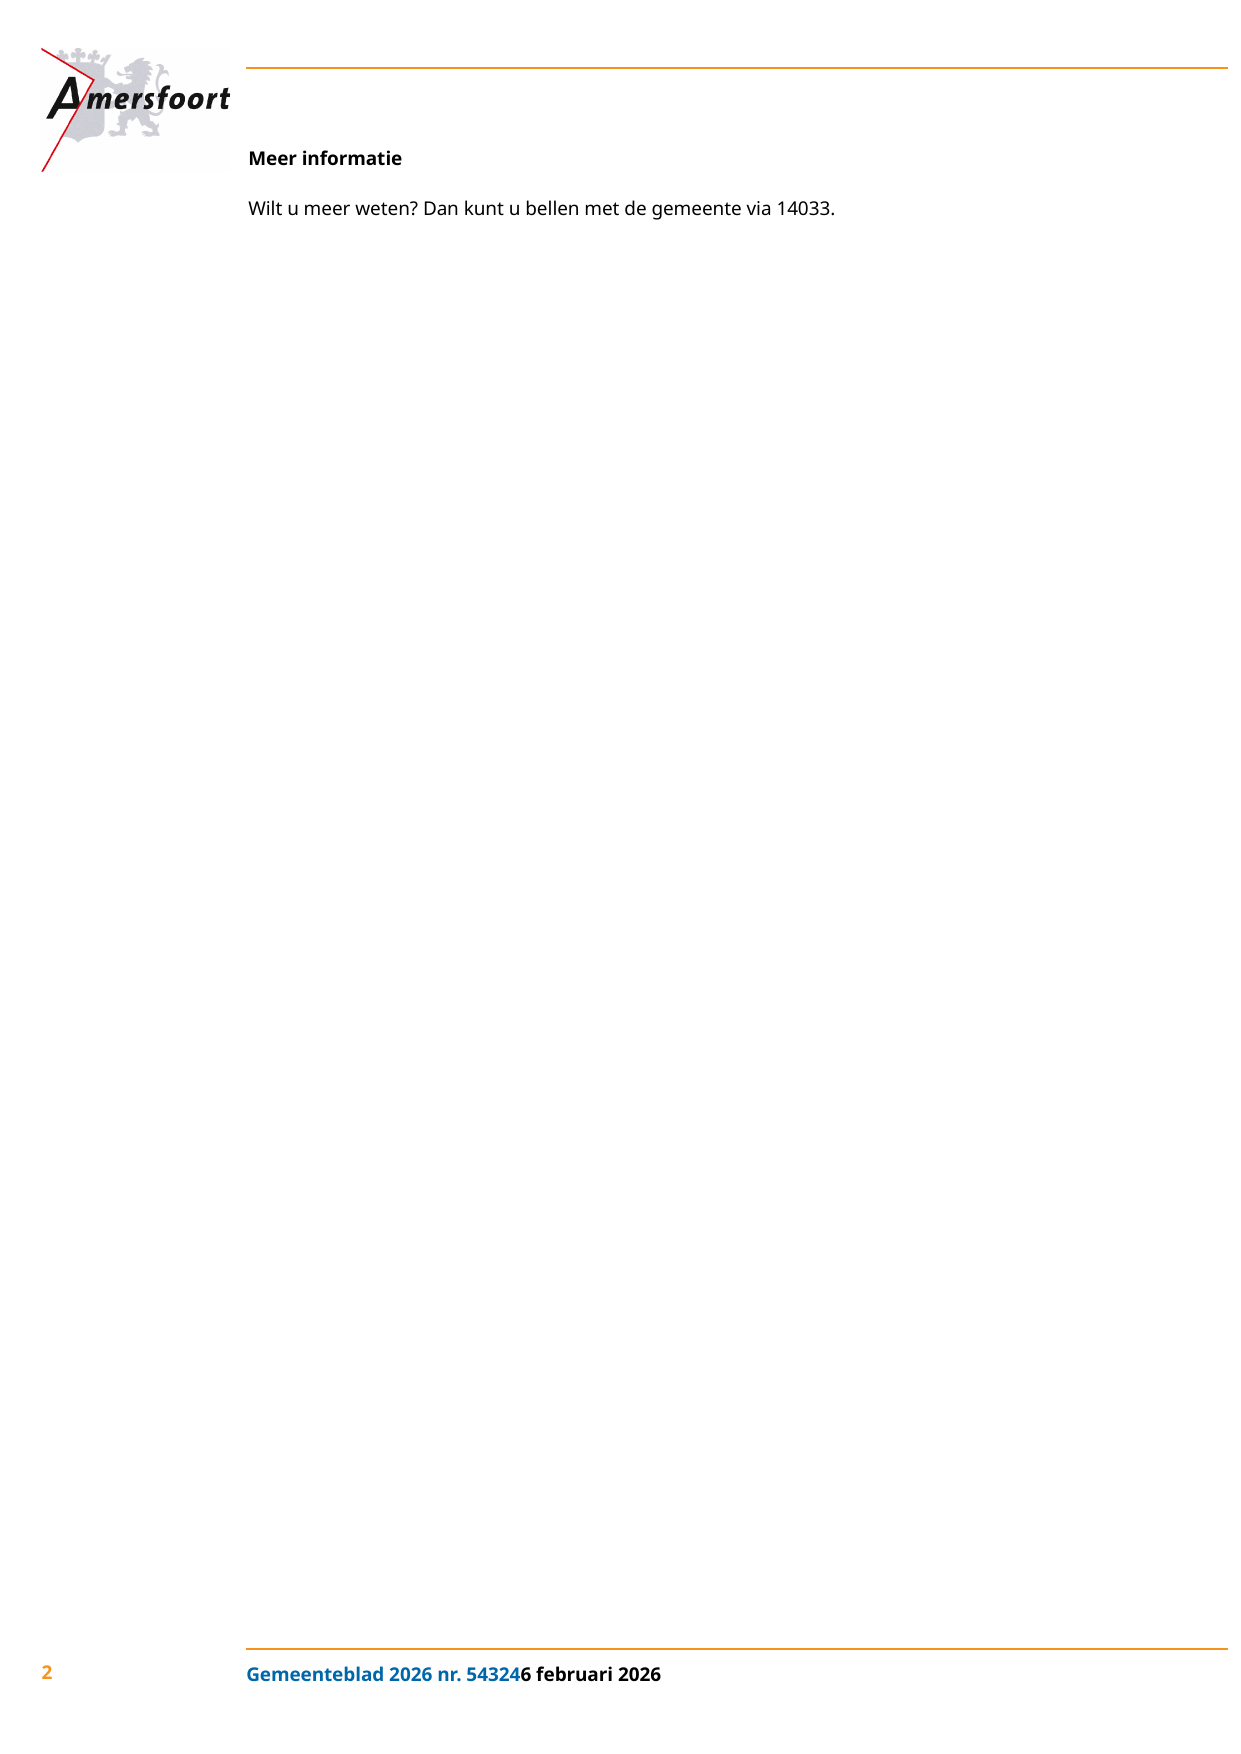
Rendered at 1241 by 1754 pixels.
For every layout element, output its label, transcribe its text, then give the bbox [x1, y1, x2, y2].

text Wilt u meer weten? Dan kunt u bellen met de gemeente via 14033. [248, 196, 1152, 221]
text Meer informatie [248, 145, 1152, 171]
picture [41, 47, 231, 172]
